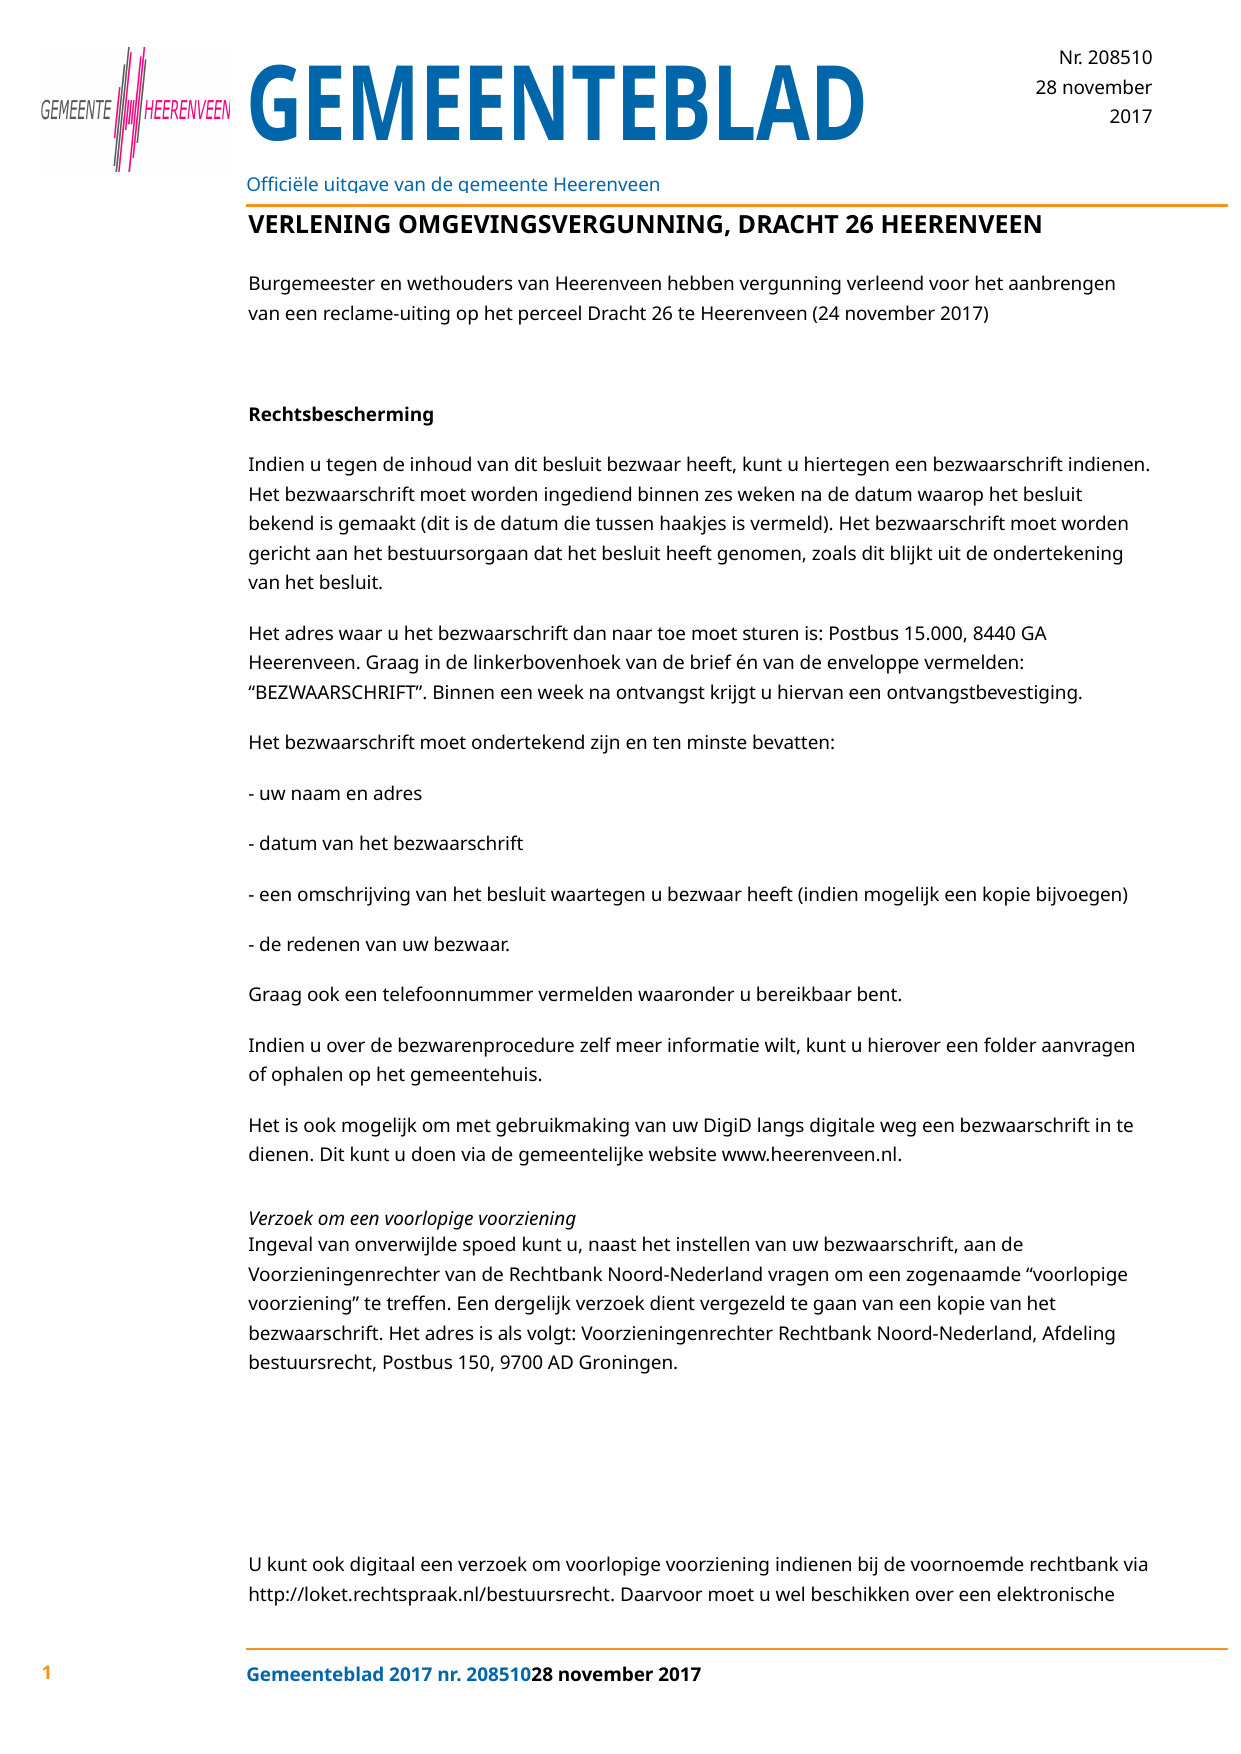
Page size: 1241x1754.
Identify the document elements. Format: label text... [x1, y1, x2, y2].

text Het is ook mogelijk om met gebruikmaking van uw DigiD langs digitale weg een bezwaarschrift in te dienen. Dit kunt u doen via de gemeentelijke website www.heerenveen.nl. [248, 1112, 1152, 1167]
text Graag ook een telefoonnummer vermelden waaronder u bereikbaar bent. [248, 982, 1152, 1007]
text Indien u over de bezwarenprocedure zelf meer informatie wilt, kunt u hierover een folder aanvragen of ophalen op het gemeentehuis. [248, 1032, 1152, 1087]
text VERLENING OMGEVINGSVERGUNNING, DRACHT 26 HEERENVEEN [248, 207, 1152, 241]
text Het bezwaarschrift moet ondertekend zijn en ten minste bevatten: [248, 729, 1152, 755]
text Indien u tegen de inhoud van dit besluit bezwaar heeft, kunt u hiertegen een bezwaarschrift indienen. Het bezwaarschrift moet worden ingediend binnen zes weken na de datum waarop het besluit bekend is gemaakt (dit is de datum die tussen haakjes is vermeld). Het bezwaarschrift moet worden gericht aan het bestuursorgaan dat het besluit heeft genomen, zoals dit blijkt uit de ondertekening van het besluit. [248, 451, 1152, 595]
text Verzoek om een voorlopige voorziening [248, 1206, 1152, 1231]
text Ingeval van onverwijlde spoed kunt u, naast het instellen van uw bezwaarschrift, aan de Voorzieningenrechter van de Rechtbank Noord-Nederland vragen om een zogenaamde “voorlopige voorziening” te treffen. Een dergelijk verzoek dient vergezeld te gaan van een kopie van het bezwaarschrift. Het adres is als volgt: Voorzieningenrechter Rechtbank Noord-Nederland, Afdeling bestuursrecht, Postbus 150, 9700 AD Groningen. [248, 1231, 1152, 1375]
text - uw naam en adres [248, 780, 1152, 806]
text Het adres waar u het bezwaarschrift dan naar toe moet sturen is: Postbus 15.000, 8440 GA Heerenveen. Graag in de linkerbovenhoek van de brief én van de enveloppe vermelden: “BEZWAARSCHRIFT”. Binnen een week na ontvangst krijgt u hiervan een ontvangstbevestiging. [248, 620, 1152, 705]
text Rechtsbescherming [248, 401, 1152, 426]
text - een omschrijving van het besluit waartegen u bezwaar heeft (indien mogelijk een kopie bijvoegen) [248, 881, 1152, 906]
picture [41, 47, 231, 172]
text Burgemeester en wethouders van Heerenveen hebben vergunning verleend voor het aanbrengen van een reclame-uiting op het perceel Dracht 26 te Heerenveen (24 november 2017) [248, 270, 1152, 326]
text - datum van het bezwaarschrift [248, 830, 1152, 856]
text U kunt ook digitaal een verzoek om voorlopige voorziening indienen bij de voornoemde rechtbank via http://loket.rechtspraak.nl/bestuursrecht. Daarvoor moet u wel beschikken over een elektronische [248, 1551, 1152, 1607]
text - de redenen van uw bezwaar. [248, 931, 1152, 957]
